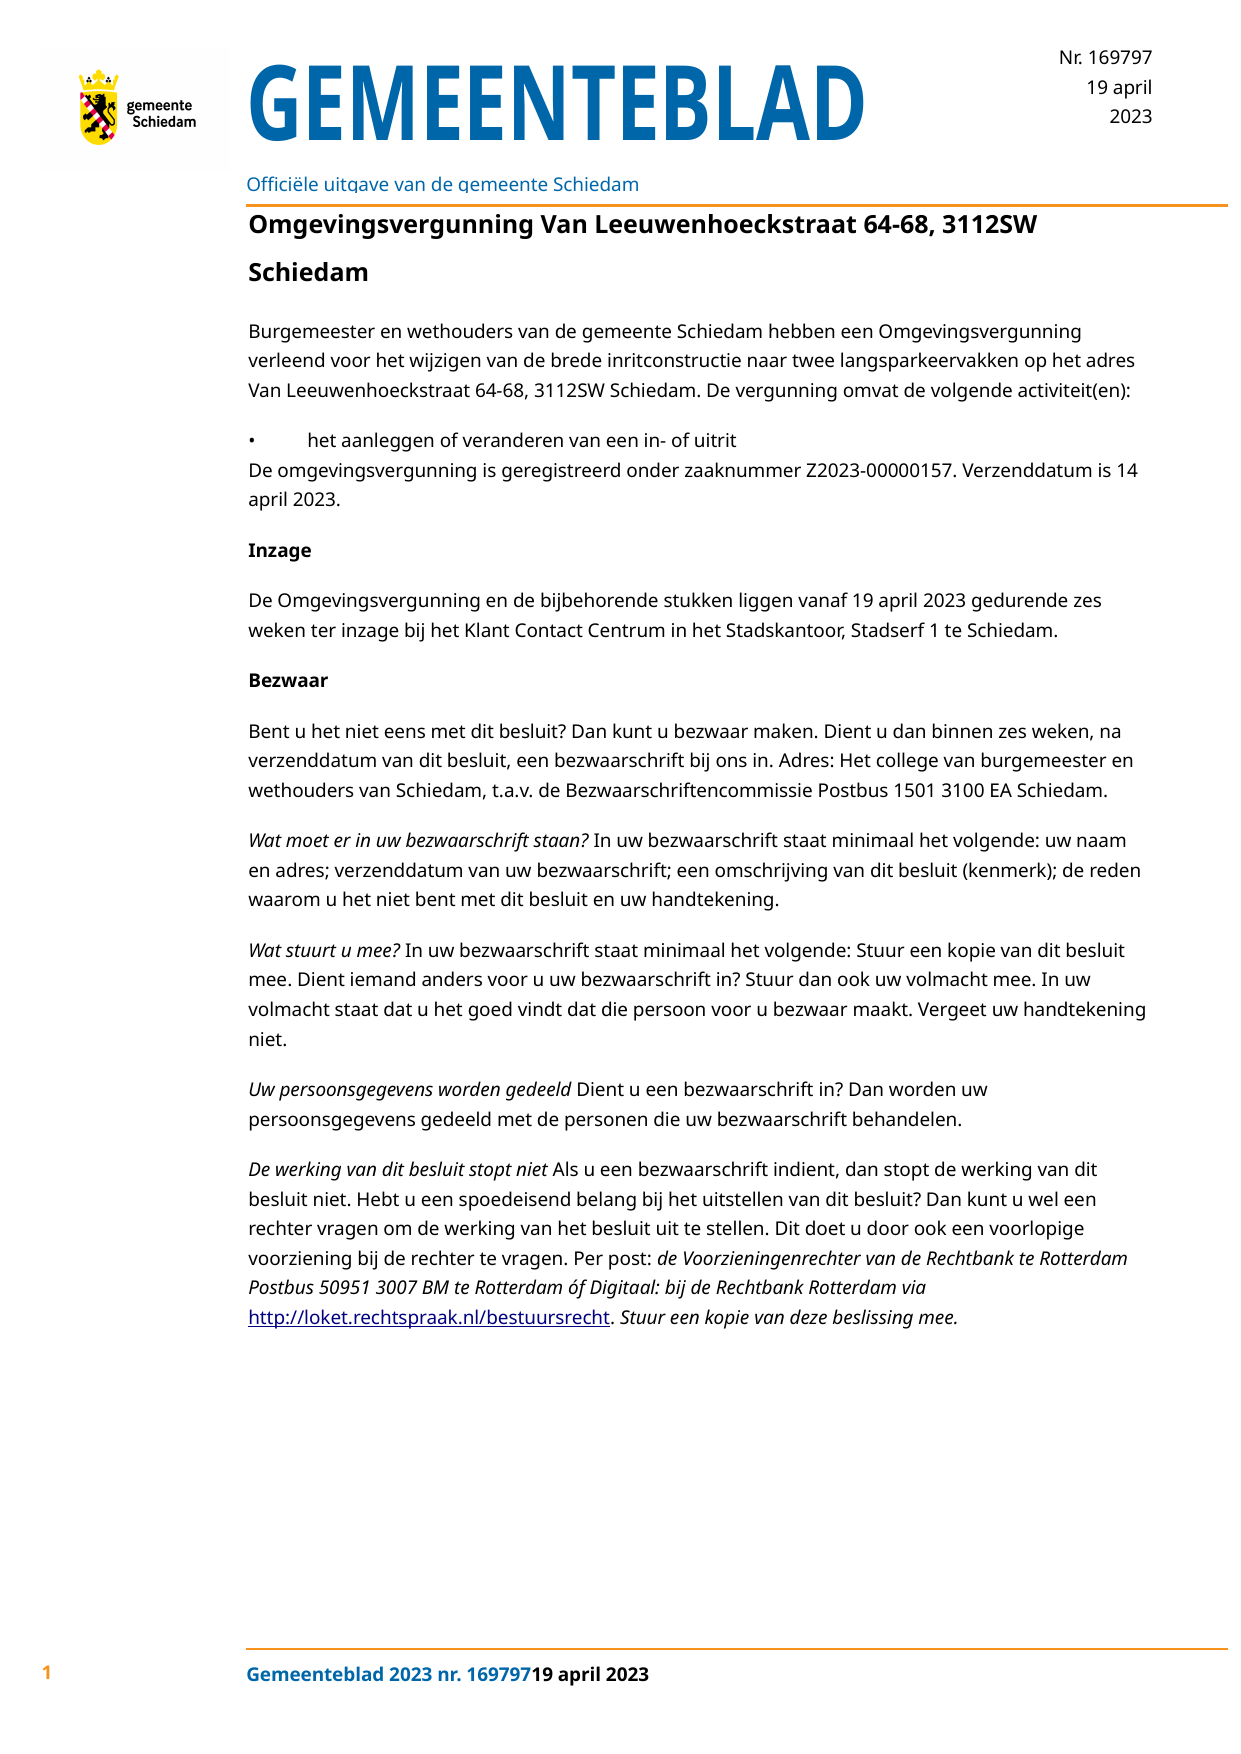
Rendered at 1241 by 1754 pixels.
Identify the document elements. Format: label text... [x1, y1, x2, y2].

text Inzage [248, 537, 1152, 563]
text Omgevingsvergunning Van Leeuwenhoeckstraat 64-68, 3112SW Schiedam [248, 207, 1152, 288]
text Wat stuurt u mee? In uw bezwaarschrift staat minimaal het volgende: Stuur een kopie van dit besluit mee. Dient iemand anders voor u uw bezwaarschrift in? Stuur dan ook uw volmacht mee. In uw volmacht staat dat u het goed vindt dat die persoon voor u bezwaar maakt. Vergeet uw handtekening niet. [248, 937, 1152, 1052]
text Bent u het niet eens met dit besluit? Dan kunt u bezwaar maken. Dient u dan binnen zes weken, na verzenddatum van dit besluit, een bezwaarschrift bij ons in. Adres: Het college van burgemeester en wethouders van Schiedam, t.a.v. de Bezwaarschriftencommissie Postbus 1501 3100 EA Schiedam. [248, 718, 1152, 803]
text Uw persoonsgegevens worden gedeeld Dient u een bezwaarschrift in? Dan worden uw persoonsgegevens gedeeld met de personen die uw bezwaarschrift behandelen. [248, 1076, 1152, 1132]
picture [41, 47, 231, 172]
text De omgevingsvergunning is geregistreerd onder zaaknummer Z2023-00000157. Verzenddatum is 14 april 2023. [248, 457, 1152, 512]
text De werking van dit besluit stopt niet Als u een bezwaarschrift indient, dan stopt de werking van dit besluit niet. Hebt u een spoedeisend belang bij het uitstellen van dit besluit? Dan kunt u wel een rechter vragen om de werking van het besluit uit te stellen. Dit doet u door ook een voorlopige voorziening bij de rechter te vragen. Per post: de Voorzieningenrechter van de Rechtbank te Rotterdam Postbus 50951 3007 BM te Rotterdam óf Digitaal: bij de Rechtbank Rotterdam via http://loket.rechtspraak.nl/bestuursrecht. Stuur een kopie van deze beslissing mee. [248, 1156, 1152, 1330]
text Wat moet er in uw bezwaarschrift staan? In uw bezwaarschrift staat minimaal het volgende: uw naam en adres; verzenddatum van uw bezwaarschrift; een omschrijving van dit besluit (kenmerk); de reden waarom u het niet bent met dit besluit en uw handtekening. [248, 827, 1152, 912]
text Bezwaar [248, 667, 1152, 693]
text Burgemeester en wethouders van de gemeente Schiedam hebben een Omgevingsvergunning verleend voor het wijzigen van de brede inritconstructie naar twee langsparkeervakken op het adres Van Leeuwenhoeckstraat 64-68, 3112SW Schiedam. De vergunning omvat de volgende activiteit(en): [248, 318, 1152, 403]
list het aanleggen of veranderen van een in- of uitrit [248, 427, 1152, 453]
text De Omgevingsvergunning en de bijbehorende stukken liggen vanaf 19 april 2023 gedurende zes weken ter inzage bij het Klant Contact Centrum in het Stadskantoor, Stadserf 1 te Schiedam. [248, 587, 1152, 643]
